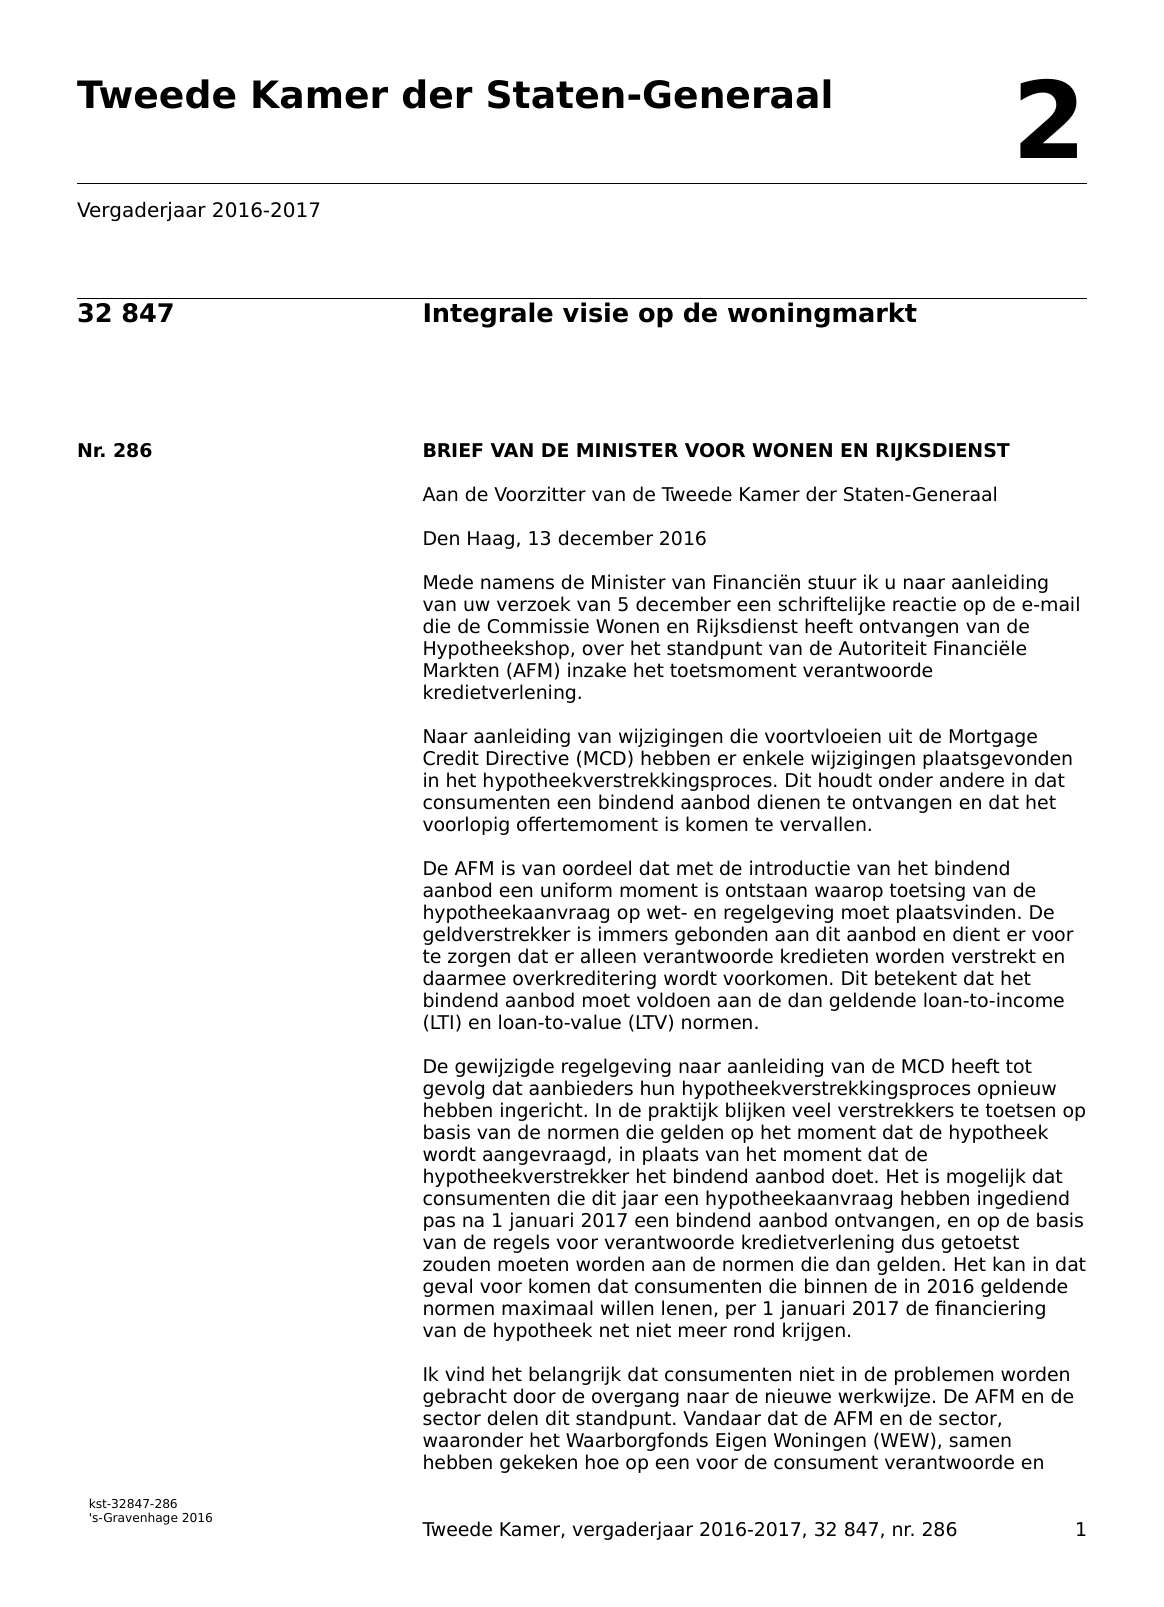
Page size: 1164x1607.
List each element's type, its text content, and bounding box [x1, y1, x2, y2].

text De gewijzigde regelgeving naar aanleiding van de MCD heeft tot gevolg dat aanbieders hun hypotheekverstrekkingsproces opnieuw hebben ingericht. In de praktijk blijken veel verstrekkers te toetsen op basis van de normen die gelden op het moment dat de hypotheek wordt aangevraagd, in plaats van het moment dat de hypotheekverstrekker het bindend aanbod doet. Het is mogelijk dat consumenten die dit jaar een hypotheekaanvraag hebben ingediend pas na 1 januari 2017 een bindend aanbod ontvangen, en op de basis van de regels voor verantwoorde kredietverlening dus getoetst zouden moeten worden aan de normen die dan gelden. Het kan in dat geval voor komen dat consumenten die binnen de in 2016 geldende normen maximaal willen lenen, per 1 januari 2017 de financiering van de hypotheek net niet meer rond krijgen. [422, 1056, 1087, 1342]
text Naar aanleiding van wijzigingen die voortvloeien uit de Mortgage Credit Directive (MCD) hebben er enkele wijzigingen plaatsgevonden in het hypotheekverstrekkingsproces. Dit houdt onder andere in dat consumenten een bindend aanbod dienen te ontvangen en dat het voorlopig offertemoment is komen te vervallen. [422, 726, 1087, 836]
table_cell Vergaderjaar 2016-2017 [77, 184, 1087, 298]
subtitle Nr. 286 BRIEF VAN DE MINISTER VOOR WONEN EN RIJKSDIENST [77, 440, 1087, 462]
text Aan de Voorzitter van de Tweede Kamer der Staten-Generaal [422, 484, 1087, 506]
text Mede namens de Minister van Financiën stuur ik u naar aanleiding van uw verzoek van 5 december een schriftelijke reactie op de e-mail die de Commissie Wonen en Rijksdienst heeft ontvangen van de Hypotheekshop, over het standpunt van de Autoriteit Financiële Markten (AFM) inzake het toetsmoment verantwoorde kredietverlening. [422, 572, 1087, 704]
text Ik vind het belangrijk dat consumenten niet in de problemen worden gebracht door de overgang naar de nieuwe werkwijze. De AFM en de sector delen dit standpunt. Vandaar dat de AFM en de sector, waaronder het Waarborgfonds Eigen Woningen (WEW), samen hebben gekeken hoe op een voor de consument verantwoorde en [422, 1364, 1087, 1474]
table_header Tweede Kamer der Staten-Generaal [77, 59, 886, 183]
text Den Haag, 13 december 2016 [422, 528, 1087, 550]
text kst-32847-286 [88, 1497, 323, 1511]
text De AFM is van oordeel dat met de introductie van het bindend aanbod een uniform moment is ontstaan waarop toetsing van de hypotheekaanvraag op wet- en regelgeving moet plaatsvinden. De geldverstrekker is immers gebonden aan dit aanbod en dient er voor te zorgen dat er alleen verantwoorde kredieten worden verstrekt en daarmee overkreditering wordt voorkomen. Dit betekent dat het bindend aanbod moet voldoen aan de dan geldende loan-to-income (LTI) en loan-to-value (LTV) normen. [422, 858, 1087, 1034]
text 's-Gravenhage 2016 [88, 1511, 323, 1525]
subtitle 32 847 Integrale visie op de woningmarkt [77, 299, 1087, 329]
table_header 2 [886, 59, 1087, 183]
